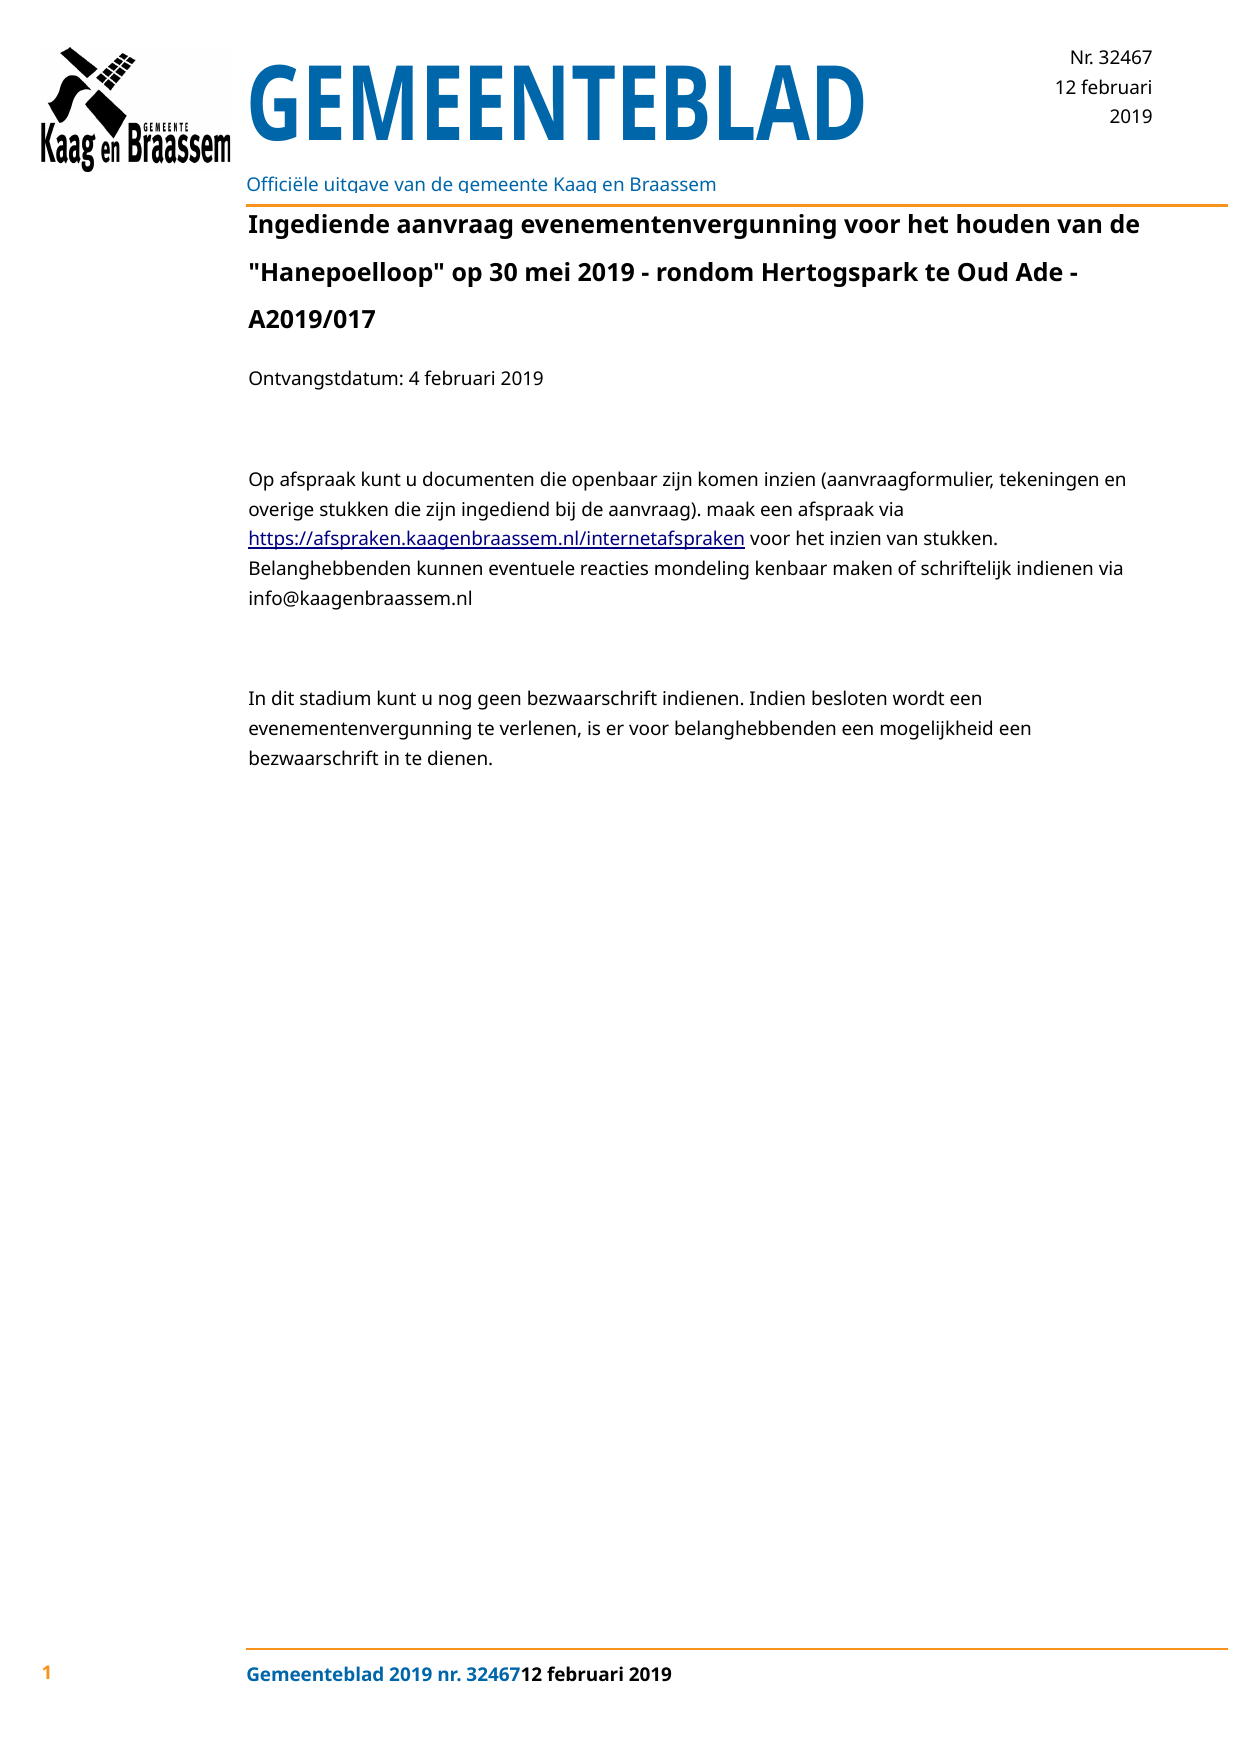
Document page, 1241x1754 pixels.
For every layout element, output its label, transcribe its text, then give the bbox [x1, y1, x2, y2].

text In dit stadium kunt u nog geen bezwaarschrift indienen. Indien besloten wordt een evenementenvergunning te verlenen, is er voor belanghebbenden een mogelijkheid een bezwaarschrift in te dienen. [248, 686, 1152, 770]
text Op afspraak kunt u documenten die openbaar zijn komen inzien (aanvraagformulier, tekeningen en overige stukken die zijn ingediend bij de aanvraag). maak een afspraak via https://afspraken.kaagenbraassem.nl/internetafspraken voor het inzien van stukken. Belanghebbenden kunnen eventuele reacties mondeling kenbaar maken of schriftelijk indienen via info@kaagenbraassem.nl [248, 466, 1152, 610]
picture [41, 47, 231, 172]
text Ontvangstdatum: 4 februari 2019 [248, 366, 1152, 391]
text Ingediende aanvraag evenementenvergunning voor het houden van de "Hanepoelloop" op 30 mei 2019 - rondom Hertogspark te Oud Ade - A2019/017 [248, 207, 1152, 336]
